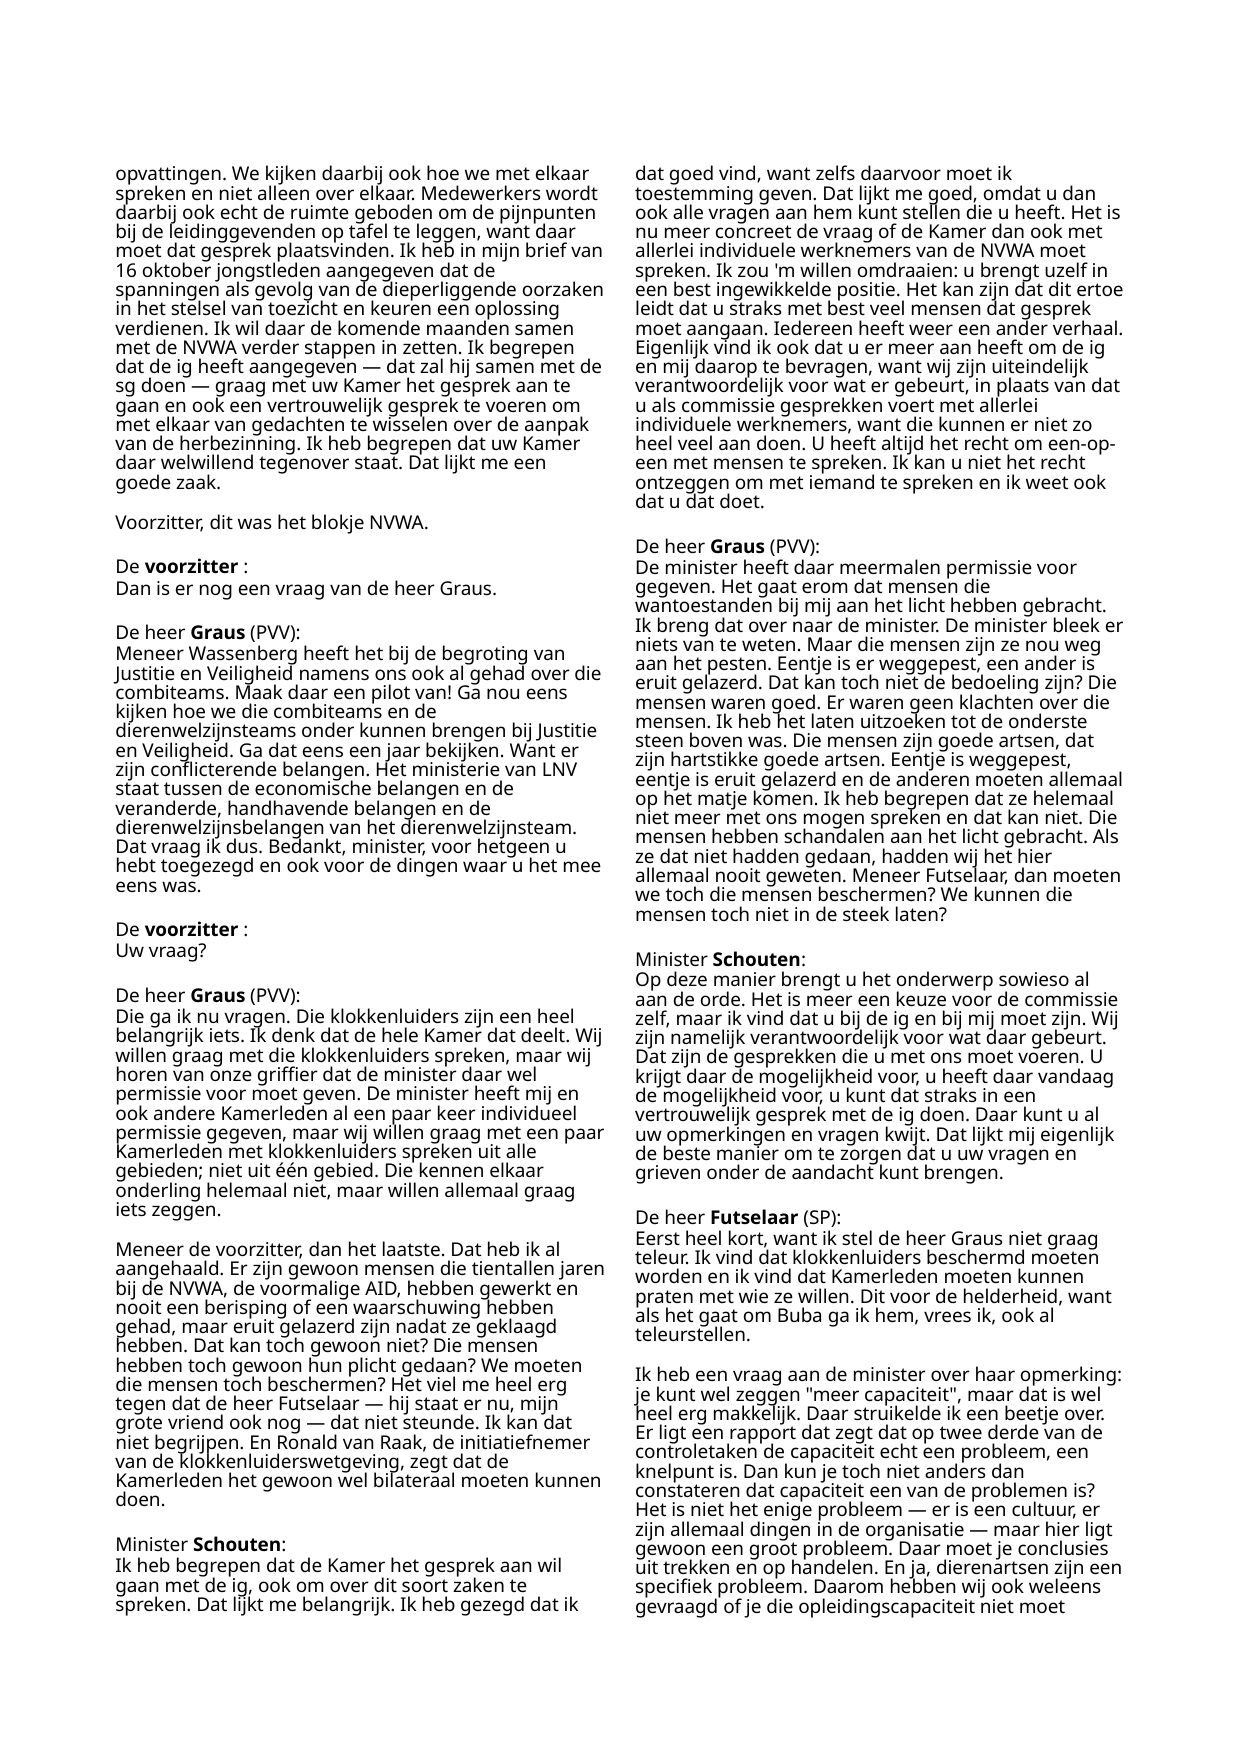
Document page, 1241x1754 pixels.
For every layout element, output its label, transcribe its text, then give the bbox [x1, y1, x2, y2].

text Dan is er nog een vraag van de heer Graus. [115, 579, 605, 599]
text Meneer de voorzitter, dan het laatste. Dat heb ik al aangehaald. Er zijn gewoon mensen die tientallen jaren bij de NVWA, de voormalige AID, hebben gewerkt en nooit een berisping of een waarschuwing hebben gehad, maar eruit gelazerd zijn nadat ze geklaagd hebben. Dat kan toch gewoon niet? Die mensen hebben toch gewoon hun plicht gedaan? We moeten die mensen toch beschermen? Het viel me heel erg tegen dat de heer Futselaar — hij staat er nu, mijn grote vriend ook nog — dat niet steunde. Ik kan dat niet begrijpen. En Ronald van Raak, de initiatiefnemer van de klokkenluiderswetgeving, zegt dat de Kamerleden het gewoon wel bilateraal moeten kunnen doen. [115, 1241, 605, 1511]
text De heer Graus (PVV): [635, 533, 1125, 559]
text Eerst heel kort, want ik stel de heer Graus niet graag teleur. Ik vind dat klokkenluiders beschermd moeten worden en ik vind dat Kamerleden moeten kunnen praten met wie ze willen. Dit voor de helderheid, want als het gaat om Buba ga ik hem, vrees ik, ook al teleurstellen. [635, 1230, 1125, 1346]
text Uw vraag? [115, 942, 605, 962]
text Ik heb begrepen dat de Kamer het gesprek aan wil gaan met de ig, ook om over dit soort zaken te spreken. Dat lijkt me belangrijk. Ik heb gezegd dat ik [115, 1557, 605, 1615]
text De minister heeft daar meermalen permissie voor gegeven. Het gaat erom dat mensen die wantoestanden bij mij aan het licht hebben gebracht. Ik breng dat over naar de minister. De minister bleek er niets van te weten. Maar die mensen zijn ze nou weg aan het pesten. Eentje is er weggepest, een ander is eruit gelazerd. Dat kan toch niet de bedoeling zijn? Die mensen waren goed. Er waren geen klachten over die mensen. Ik heb het laten uitzoeken tot de onderste steen boven was. Die mensen zijn goede artsen, dat zijn hartstikke goede artsen. Eentje is weggepest, eentje is eruit gelazerd en de anderen moeten allemaal op het matje komen. Ik heb begrepen dat ze helemaal niet meer met ons mogen spreken en dat kan niet. Die mensen hebben schandalen aan het licht gebracht. Als ze dat niet hadden gedaan, hadden wij het hier allemaal nooit geweten. Meneer Futselaar, dan moeten we toch die mensen beschermen? We kunnen die mensen toch niet in de steek laten? [635, 559, 1125, 925]
text De voorzitter : [115, 554, 605, 579]
text Minister Schouten: [115, 1532, 605, 1557]
text De heer Graus (PVV): [115, 982, 605, 1008]
text Minister Schouten: [635, 946, 1125, 971]
text De heer Graus (PVV): [115, 619, 605, 645]
text Ik heb een vraag aan de minister over haar opmerking: je kunt wel zeggen "meer capaciteit", maar dat is wel heel erg makkelijk. Daar struikelde ik een beetje over. Er ligt een rapport dat zegt dat op twee derde van de controletaken de capaciteit echt een probleem, een knelpunt is. Dan kun je toch niet anders dan constateren dat capaciteit een van de problemen is? Het is niet het enige probleem — er is een cultuur, er zijn allemaal dingen in de organisatie — maar hier ligt gewoon een groot probleem. Daar moet je conclusies uit trekken en op handelen. En ja, dierenartsen zijn een specifiek probleem. Daarom hebben wij ook weleens gevraagd of je die opleidingscapaciteit niet moet [635, 1366, 1125, 1617]
text opvattingen. We kijken daarbij ook hoe we met elkaar spreken en niet alleen over elkaar. Medewerkers wordt daarbij ook echt de ruimte geboden om de pijnpunten bij de leidinggevenden op tafel te leggen, want daar moet dat gesprek plaatsvinden. Ik heb in mijn brief van 16 oktober jongstleden aangegeven dat de spanningen als gevolg van de dieperliggende oorzaken in het stelsel van toezicht en keuren een oplossing verdienen. Ik wil daar de komende maanden samen met de NVWA verder stappen in zetten. Ik begrepen dat de ig heeft aangegeven — dat zal hij samen met de sg doen — graag met uw Kamer het gesprek aan te gaan en ook een vertrouwelijk gesprek te voeren om met elkaar van gedachten te wisselen over de aanpak van de herbezinning. Ik heb begrepen dat uw Kamer daar welwillend tegenover staat. Dat lijkt me een goede zaak. [115, 165, 605, 493]
text De heer Futselaar (SP): [635, 1204, 1125, 1230]
text Die ga ik nu vragen. Die klokkenluiders zijn een heel belangrijk iets. Ik denk dat de hele Kamer dat deelt. Wij willen graag met die klokkenluiders spreken, maar wij horen van onze griffier dat de minister daar wel permissie voor moet geven. De minister heeft mij en ook andere Kamerleden al een paar keer individueel permissie gegeven, maar wij willen graag met een paar Kamerleden met klokkenluiders spreken uit alle gebieden; niet uit één gebied. Die kennen elkaar onderling helemaal niet, maar willen allemaal graag iets zeggen. [115, 1008, 605, 1220]
text dat goed vind, want zelfs daarvoor moet ik toestemming geven. Dat lijkt me goed, omdat u dan ook alle vragen aan hem kunt stellen die u heeft. Het is nu meer concreet de vraag of de Kamer dan ook met allerlei individuele werknemers van de NVWA moet spreken. Ik zou 'm willen omdraaien: u brengt uzelf in een best ingewikkelde positie. Het kan zijn dat dit ertoe leidt dat u straks met best veel mensen dat gesprek moet aangaan. Iedereen heeft weer een ander verhaal. Eigenlijk vind ik ook dat u er meer aan heeft om de ig en mij daarop te bevragen, want wij zijn uiteindelijk verantwoordelijk voor wat er gebeurt, in plaats van dat u als commissie gesprekken voert met allerlei individuele werknemers, want die kunnen er niet zo heel veel aan doen. U heeft altijd het recht om een-op-een met mensen te spreken. Ik kan u niet het recht ontzeggen om met iemand te spreken en ik weet ook dat u dat doet. [635, 165, 1125, 512]
text Voorzitter, dit was het blokje NVWA. [115, 514, 605, 533]
text Meneer Wassenberg heeft het bij de begroting van Justitie en Veiligheid namens ons ook al gehad over die combiteams. Maak daar een pilot van! Ga nou eens kijken hoe we die combiteams en de dierenwelzijnsteams onder kunnen brengen bij Justitie en Veiligheid. Ga dat eens een jaar bekijken. Want er zijn conflicterende belangen. Het ministerie van LNV staat tussen de economische belangen en de veranderde, handhavende belangen en de dierenwelzijnsbelangen van het dierenwelzijnsteam. Dat vraag ik dus. Bedankt, minister, voor hetgeen u hebt toegezegd en ook voor de dingen waar u het mee eens was. [115, 645, 605, 896]
text De voorzitter : [115, 917, 605, 942]
text Op deze manier brengt u het onderwerp sowieso al aan de orde. Het is meer een keuze voor de commissie zelf, maar ik vind dat u bij de ig en bij mij moet zijn. Wij zijn namelijk verantwoordelijk voor wat daar gebeurt. Dat zijn de gesprekken die u met ons moet voeren. U krijgt daar de mogelijkheid voor, u heeft daar vandaag de mogelijkheid voor, u kunt dat straks in een vertrouwelijk gesprek met de ig doen. Daar kunt u al uw opmerkingen en vragen kwijt. Dat lijkt mij eigenlijk de beste manier om te zorgen dat u uw vragen en grieven onder de aandacht kunt brengen. [635, 971, 1125, 1183]
